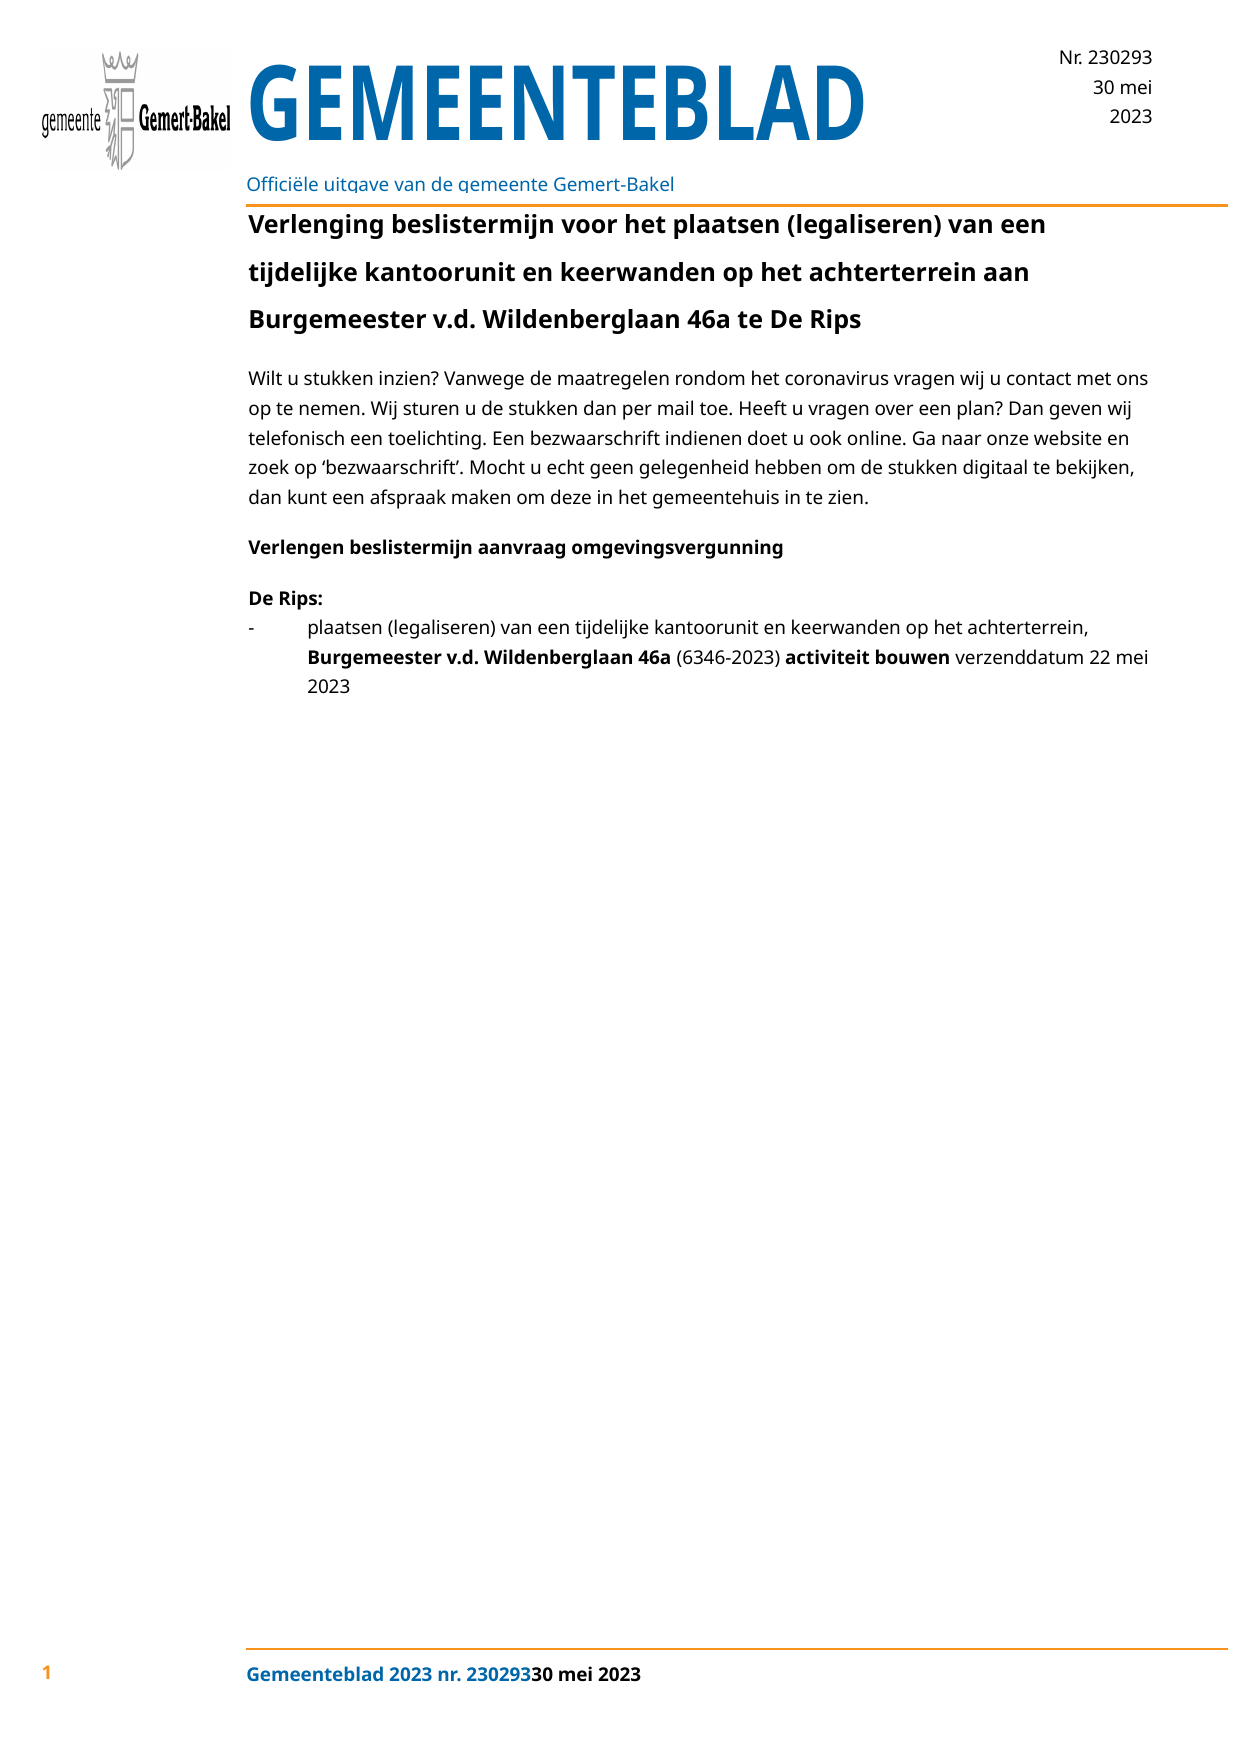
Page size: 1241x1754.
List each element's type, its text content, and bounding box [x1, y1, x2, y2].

text Verlenging beslistermijn voor het plaatsen (legaliseren) van een tijdelijke kantoorunit en keerwanden op het achterterrein aan Burgemeester v.d. Wildenberglaan 46a te De Rips [248, 207, 1152, 336]
text Verlengen beslistermijn aanvraag omgevingsvergunning [248, 534, 1152, 560]
text Wilt u stukken inzien? Vanwege de maatregelen rondom het coronavirus vragen wij u contact met ons op te nemen. Wij sturen u de stukken dan per mail toe. Heeft u vragen over een plan? Dan geven wij telefonisch een toelichting. Een bezwaarschrift indienen doet u ook online. Ga naar onze website en zoek op ‘bezwaarschrift’. Mocht u echt geen gelegenheid hebben om de stukken digitaal te bekijken, dan kunt een afspraak maken om deze in het gemeentehuis in te zien. [248, 366, 1152, 509]
picture [41, 47, 231, 172]
list plaatsen (legaliseren) van een tijdelijke kantoorunit en keerwanden op het achterterrein, Burgemeester v.d. Wildenberglaan 46a (6346-2023) activiteit bouwen verzenddatum 22 mei 2023 [248, 614, 1152, 699]
text De Rips: [248, 585, 1152, 610]
